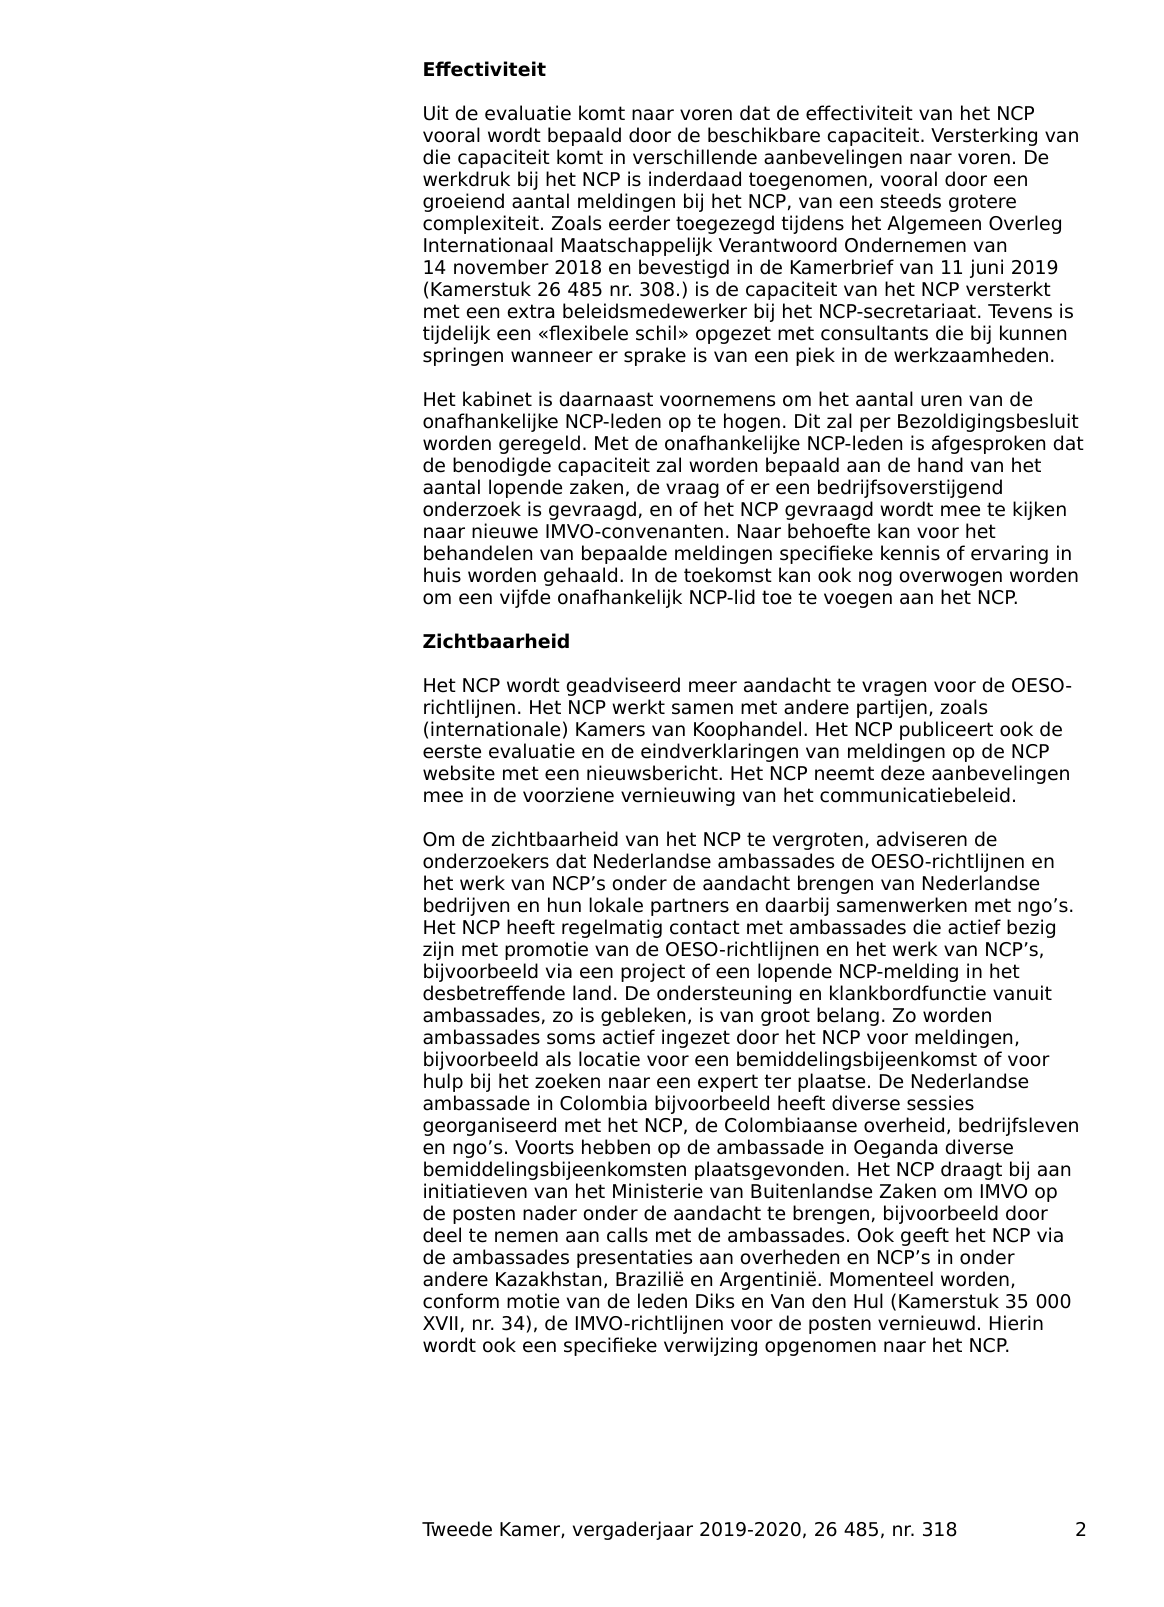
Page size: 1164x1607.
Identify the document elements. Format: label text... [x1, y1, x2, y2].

text Om de zichtbaarheid van het NCP te vergroten, adviseren de onderzoekers dat Nederlandse ambassades de OESO-richtlijnen en het werk van NCP’s onder de aandacht brengen van Nederlandse bedrijven en hun lokale partners en daarbij samenwerken met ngo’s. Het NCP heeft regelmatig contact met ambassades die actief bezig zijn met promotie van de OESO-richtlijnen en het werk van NCP’s, bijvoorbeeld via een project of een lopende NCP-melding in het desbetreffende land. De ondersteuning en klankbordfunctie vanuit ambassades, zo is gebleken, is van groot belang. Zo worden ambassades soms actief ingezet door het NCP voor meldingen, bijvoorbeeld als locatie voor een bemiddelingsbijeenkomst of voor hulp bij het zoeken naar een expert ter plaatse. De Nederlandse ambassade in Colombia bijvoorbeeld heeft diverse sessies georganiseerd met het NCP, de Colombiaanse overheid, bedrijfsleven en ngo’s. Voorts hebben op de ambassade in Oeganda diverse bemiddelingsbijeenkomsten plaatsgevonden. Het NCP draagt bij aan initiatieven van het Ministerie van Buitenlandse Zaken om IMVO op de posten nader onder de aandacht te brengen, bijvoorbeeld door deel te nemen aan calls met de ambassades. Ook geeft het NCP via de ambassades presentaties aan overheden en NCP’s in onder andere Kazakhstan, Brazilië en Argentinië. Momenteel worden, conform motie van de leden Diks en Van den Hul (Kamerstuk 35 000 XVII, nr. 34), de IMVO-richtlijnen voor de posten vernieuwd. Hierin wordt ook een specifieke verwijzing opgenomen naar het NCP. [422, 829, 1087, 1357]
text Uit de evaluatie komt naar voren dat de effectiviteit van het NCP vooral wordt bepaald door de beschikbare capaciteit. Versterking van die capaciteit komt in verschillende aanbevelingen naar voren. De werkdruk bij het NCP is inderdaad toegenomen, vooral door een groeiend aantal meldingen bij het NCP, van een steeds grotere complexiteit. Zoals eerder toegezegd tijdens het Algemeen Overleg Internationaal Maatschappelijk Verantwoord Ondernemen van 14 november 2018 en bevestigd in de Kamerbrief van 11 juni 2019 (Kamerstuk 26 485 nr. 308.) is de capaciteit van het NCP versterkt met een extra beleidsmedewerker bij het NCP-secretariaat. Tevens is tijdelijk een «flexibele schil» opgezet met consultants die bij kunnen springen wanneer er sprake is van een piek in de werkzaamheden. [422, 103, 1087, 367]
text Het kabinet is daarnaast voornemens om het aantal uren van de onafhankelijke NCP-leden op te hogen. Dit zal per Bezoldigingsbesluit worden geregeld. Met de onafhankelijke NCP-leden is afgesproken dat de benodigde capaciteit zal worden bepaald aan de hand van het aantal lopende zaken, de vraag of er een bedrijfsoverstijgend onderzoek is gevraagd, en of het NCP gevraagd wordt mee te kijken naar nieuwe IMVO-convenanten. Naar behoefte kan voor het behandelen van bepaalde meldingen specifieke kennis of ervaring in huis worden gehaald. In de toekomst kan ook nog overwogen worden om een vijfde onafhankelijk NCP-lid toe te voegen aan het NCP. [422, 389, 1087, 609]
subtitle Effectiviteit [422, 59, 1087, 81]
text Het NCP wordt geadviseerd meer aandacht te vragen voor de OESO-richtlijnen. Het NCP werkt samen met andere partijen, zoals (internationale) Kamers van Koophandel. Het NCP publiceert ook de eerste evaluatie en de eindverklaringen van meldingen op de NCP website met een nieuwsbericht. Het NCP neemt deze aanbevelingen mee in de voorziene vernieuwing van het communicatiebeleid. [422, 675, 1087, 807]
subtitle Zichtbaarheid [422, 631, 1087, 653]
